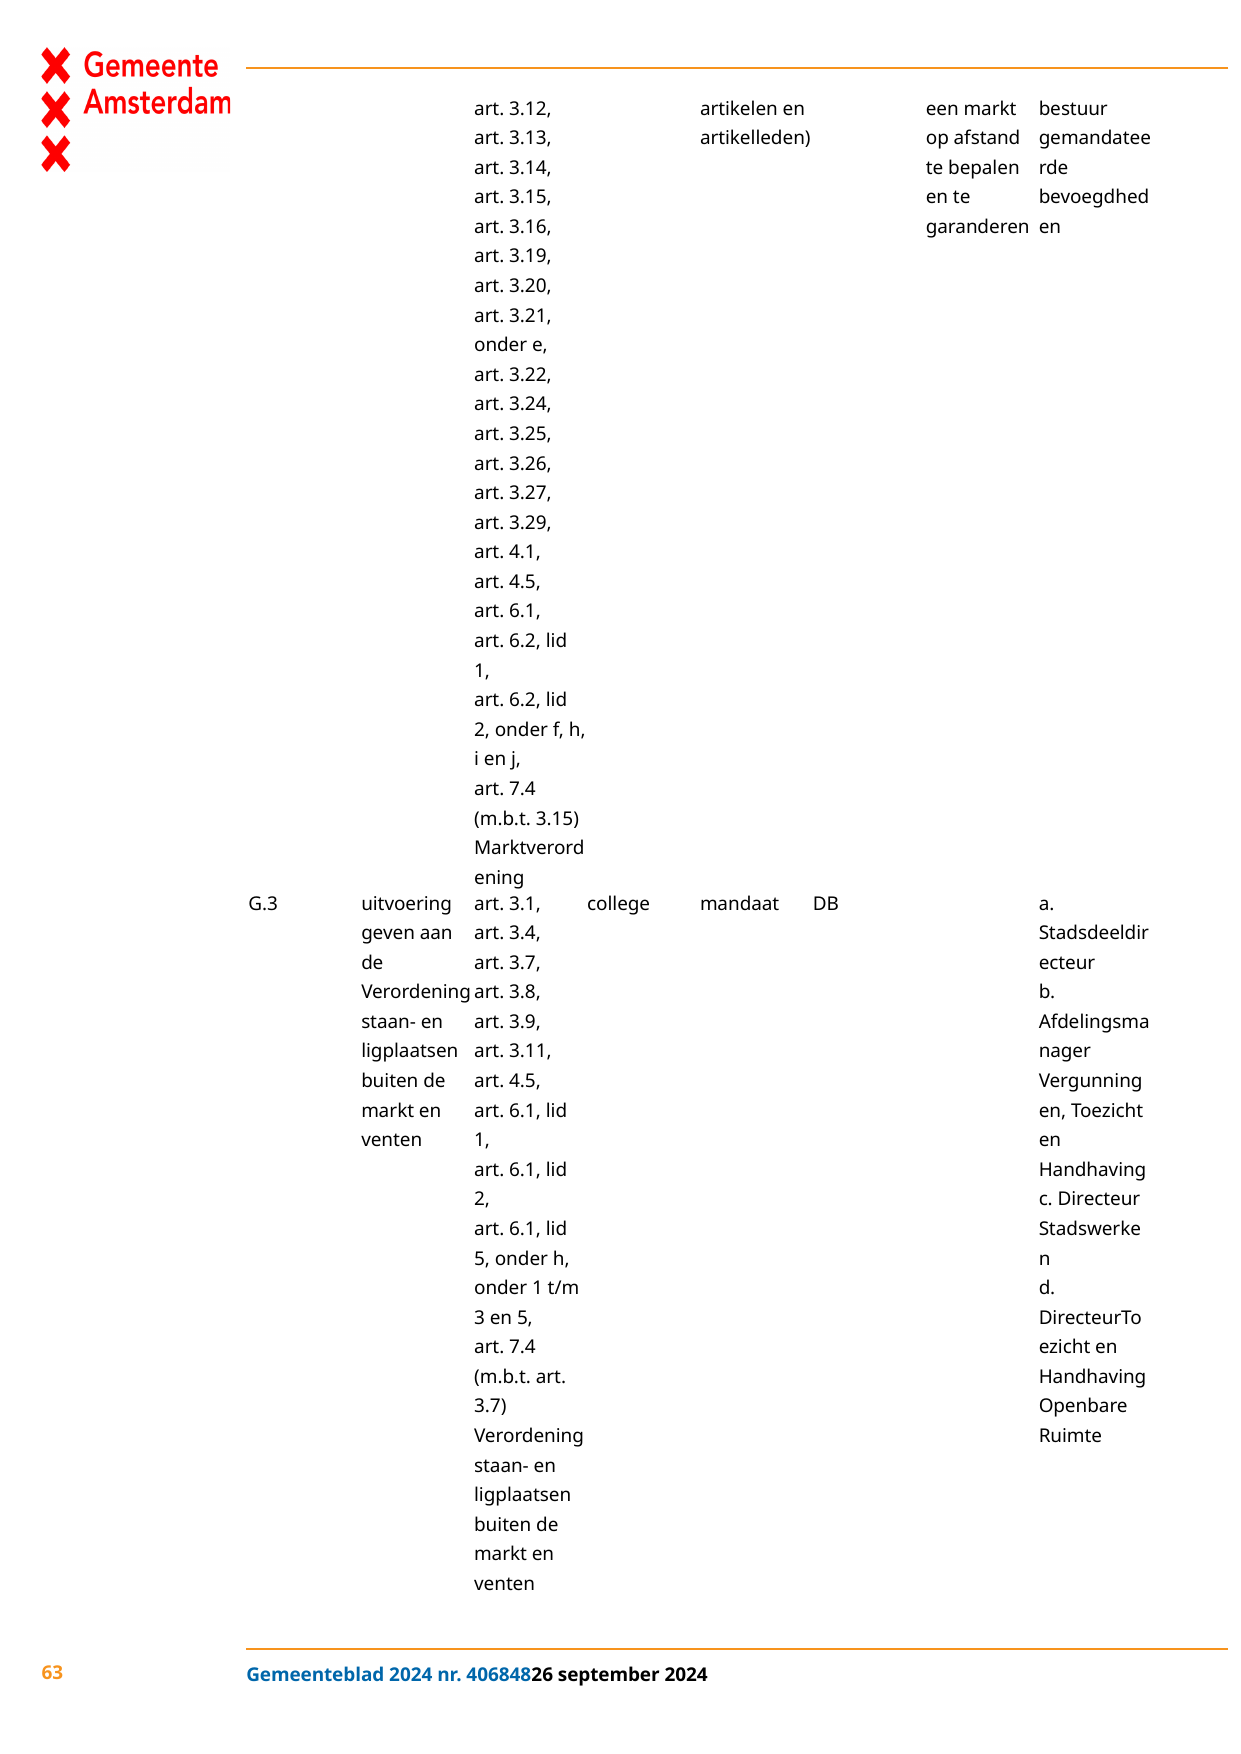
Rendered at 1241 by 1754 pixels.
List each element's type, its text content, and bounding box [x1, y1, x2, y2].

table_cell artikelen en artikelleden) [700, 95, 813, 890]
table_cell een markt op afstand te bepalen en te garanderen [926, 95, 1038, 890]
table_cell a. Stadsdeeldirecteur b. Afdelingsmanager Vergunningen, Toezicht en Handhaving c. Directeur Stadswerken d. DirecteurToezicht en Handhaving Openbare Ruimte [1039, 890, 1152, 1596]
table_cell college [587, 890, 700, 1596]
table_cell art. 3.12, art. 3.13, art. 3.14, art. 3.15, art. 3.16, art. 3.19, art. 3.20, art. 3.21, onder e, art. 3.22, art. 3.24, art. 3.25, art. 3.26, art. 3.27, art. 3.29, art. 4.1, art. 4.5, art. 6.1, art. 6.2, lid 1, art. 6.2, lid 2, onder f, h, i en j, art. 7.4 (m.b.t. 3.15) Marktverordening [474, 95, 587, 890]
table_cell [248, 95, 361, 890]
table_cell [813, 95, 926, 890]
picture [41, 47, 231, 172]
table_cell [587, 95, 700, 890]
table_cell art. 3.1, art. 3.4, art. 3.7, art. 3.8, art. 3.9, art. 3.11, art. 4.5, art. 6.1, lid 1, art. 6.1, lid 2, art. 6.1, lid 5, onder h, onder 1 t/m 3 en 5, art. 7.4 (m.b.t. art. 3.7) Verordening staan- en ligplaatsen buiten de markt en venten [474, 890, 587, 1596]
table_cell uitvoering geven aan de Verordening staan- en ligplaatsen buiten de markt en venten [361, 890, 474, 1596]
table_cell bestuur gemandateerde bevoegdheden [1039, 95, 1152, 890]
table_cell [361, 95, 474, 890]
table_cell DB [813, 890, 926, 1596]
table_cell [926, 890, 1038, 1596]
table_cell mandaat [700, 890, 813, 1596]
table_cell G.3 [248, 890, 361, 1596]
